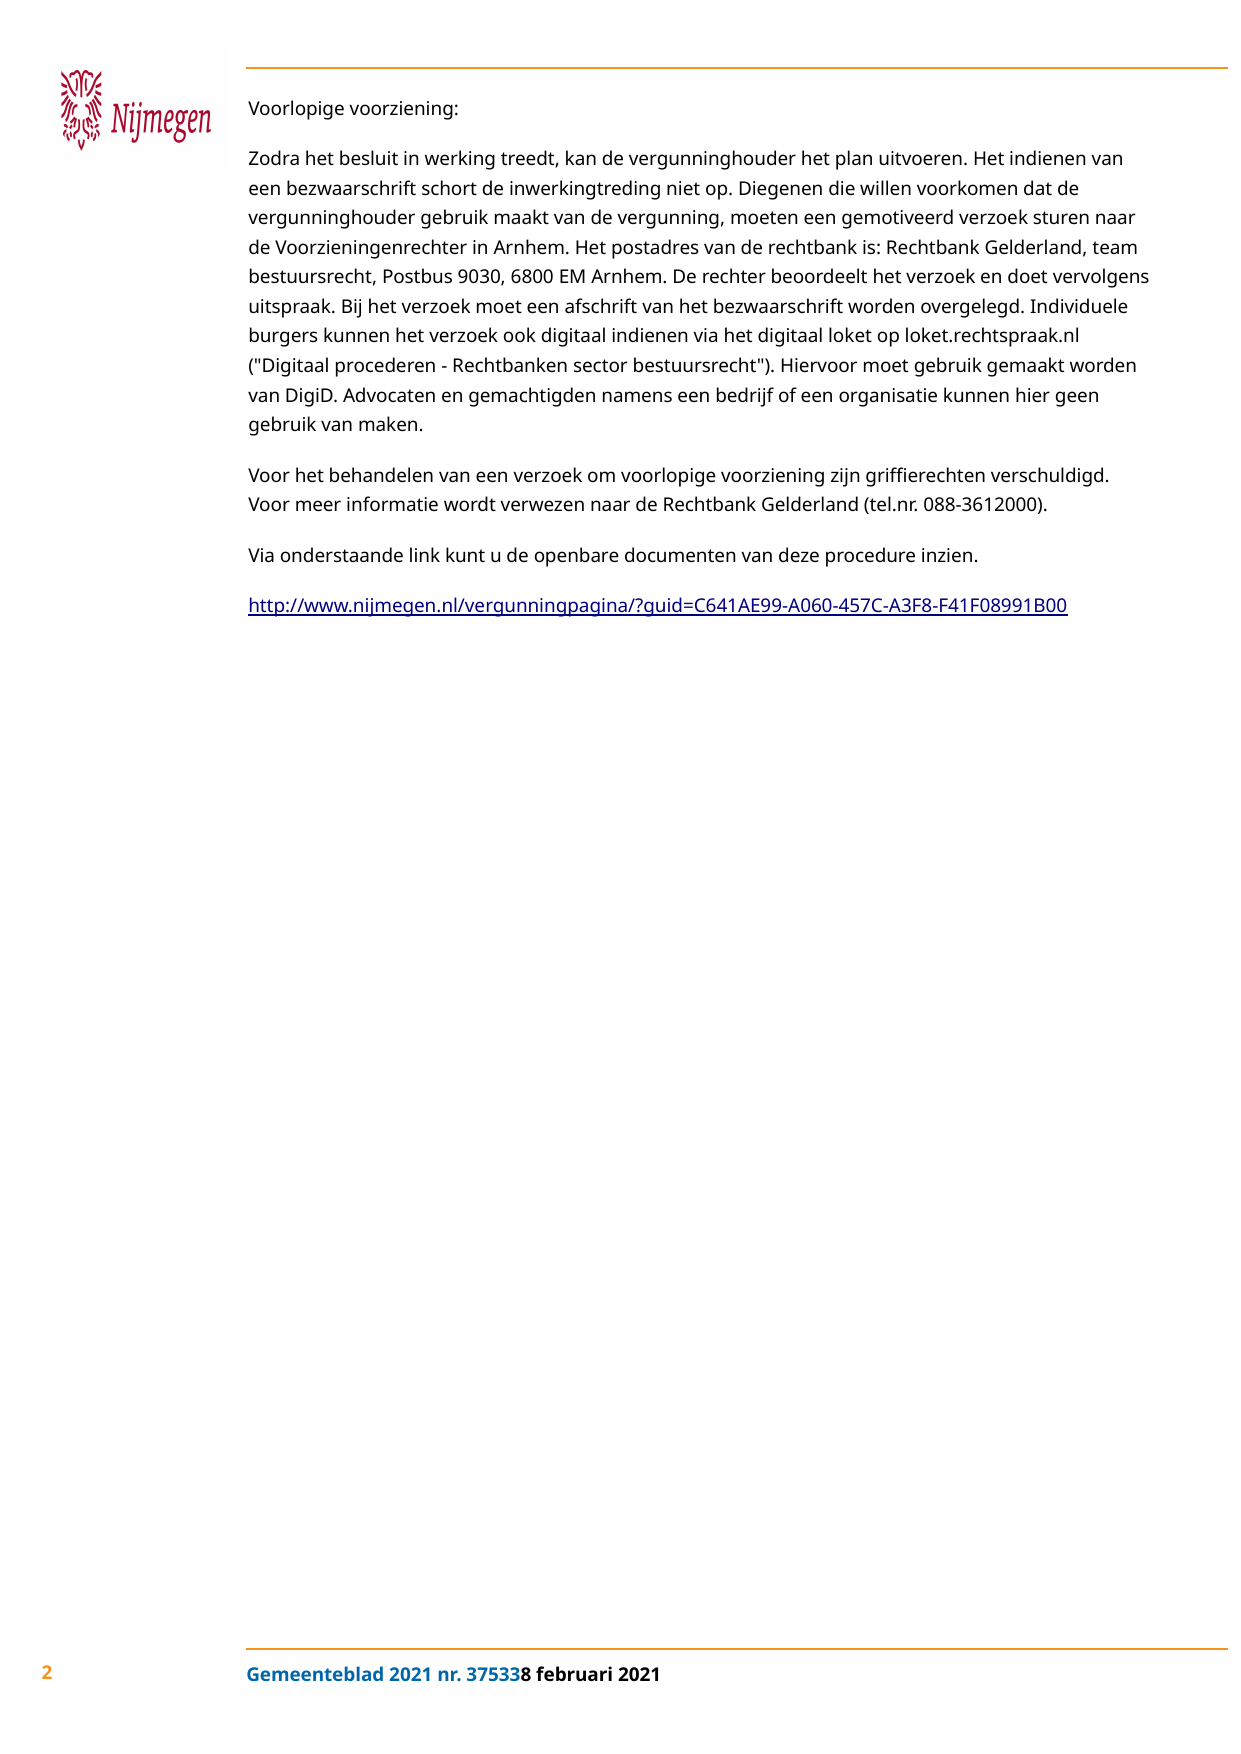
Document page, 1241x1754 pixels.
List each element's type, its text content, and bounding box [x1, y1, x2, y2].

text Via onderstaande link kunt u de openbare documenten van deze procedure inzien. [248, 542, 1152, 568]
text Voor het behandelen van een verzoek om voorlopige voorziening zijn griffierechten verschuldigd. Voor meer informatie wordt verwezen naar de Rechtbank Gelderland (tel.nr. 088-3612000). [248, 462, 1152, 517]
text Voorlopige voorziening: [248, 95, 1152, 121]
text Zodra het besluit in werking treedt, kan de vergunninghouder het plan uitvoeren. Het indienen van een bezwaarschrift schort de inwerkingtreding niet op. Diegenen die willen voorkomen dat de vergunninghouder gebruik maakt van de vergunning, moeten een gemotiveerd verzoek sturen naar de Voorzieningenrechter in Arnhem. Het postadres van de rechtbank is: Rechtbank Gelderland, team bestuursrecht, Postbus 9030, 6800 EM Arnhem. De rechter beoordeelt het verzoek en doet vervolgens uitspraak. Bij het verzoek moet een afschrift van het bezwaarschrift worden overgelegd. Individuele burgers kunnen het verzoek ook digitaal indienen via het digitaal loket op loket.rechtspraak.nl ("Digitaal procederen - Rechtbanken sector bestuursrecht"). Hiervoor moet gebruik gemaakt worden van DigiD. Advocaten en gemachtigden namens een bedrijf of een organisatie kunnen hier geen gebruik van maken. [248, 145, 1152, 437]
text http://www.nijmegen.nl/vergunningpagina/?guid=C641AE99-A060-457C-A3F8-F41F08991B00 [248, 592, 1152, 618]
picture [41, 47, 231, 172]
